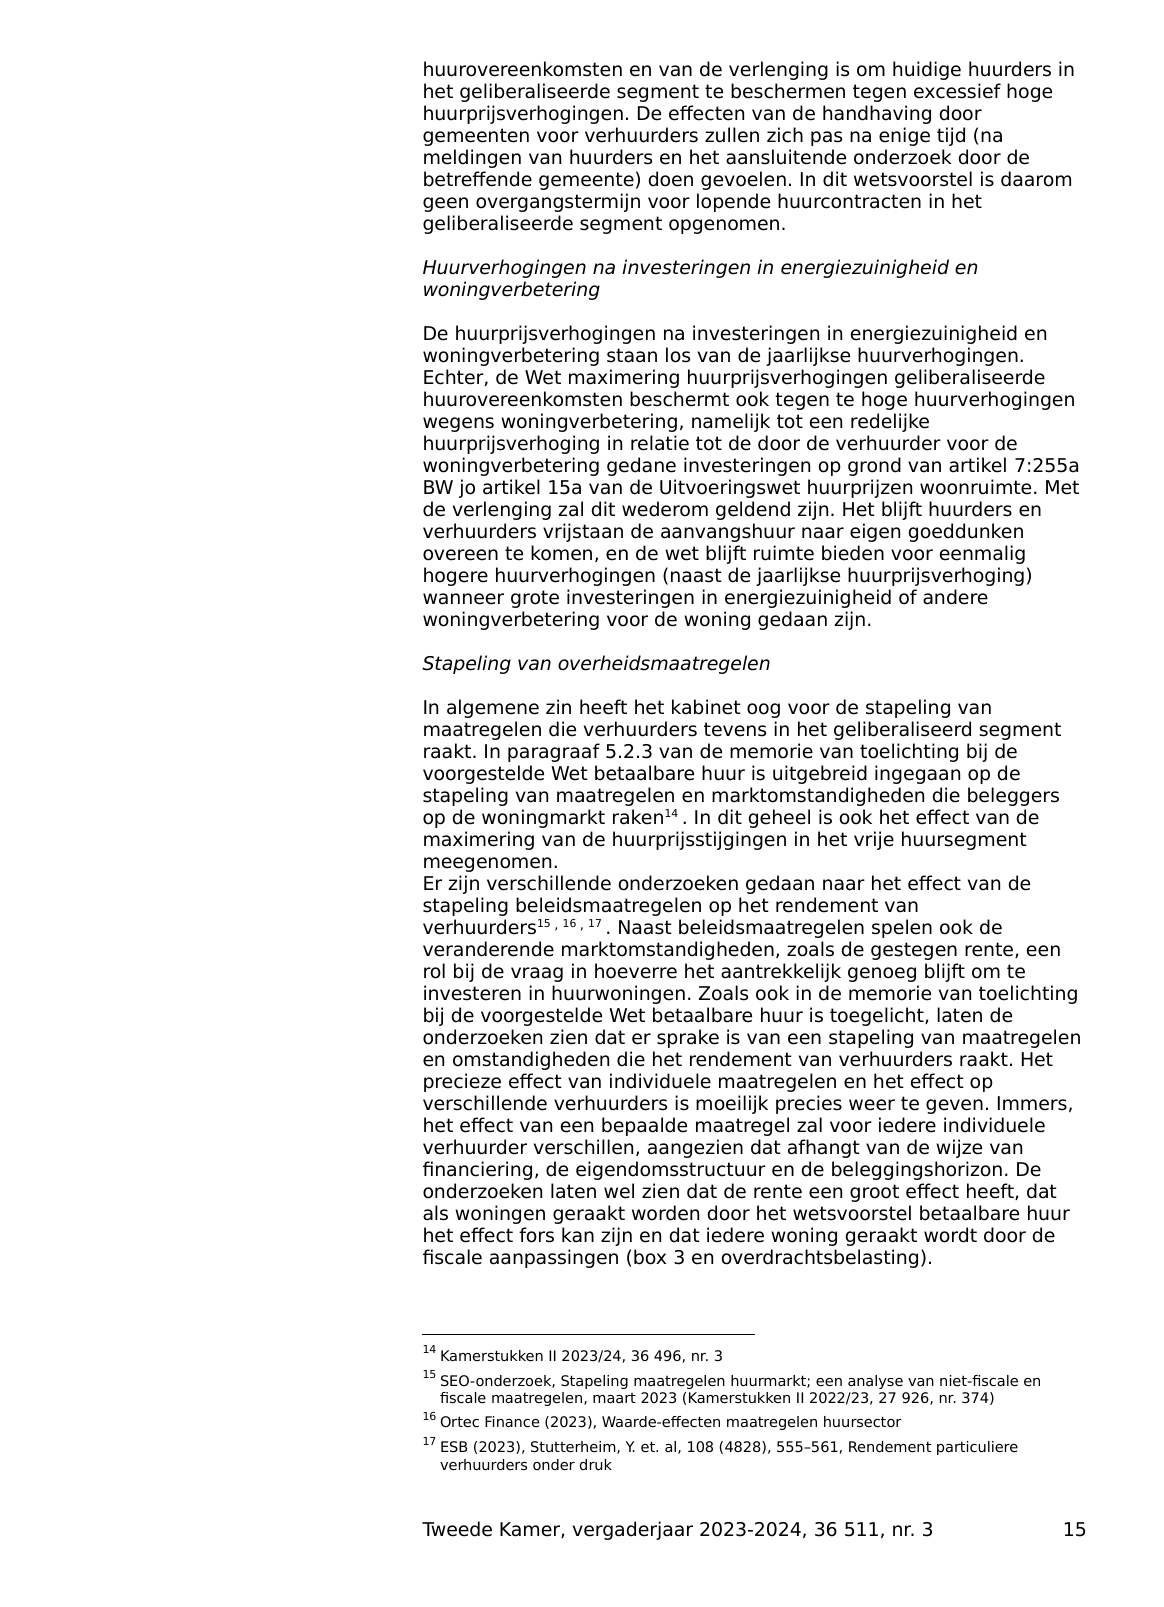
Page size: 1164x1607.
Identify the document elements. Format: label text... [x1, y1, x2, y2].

text Ortec Finance (2023), Waarde-effecten maatregelen huursector [422, 1410, 1087, 1432]
text huurovereenkomsten en van de verlenging is om huidige huurders in het geliberaliseerde segment te beschermen tegen excessief hoge huurprijsverhogingen. De effecten van de handhaving door gemeenten voor verhuurders zullen zich pas na enige tijd (na meldingen van huurders en het aansluitende onderzoek door de betreffende gemeente) doen gevoelen. In dit wetsvoorstel is daarom geen overgangstermijn voor lopende huurcontracten in het geliberaliseerde segment opgenomen. [422, 59, 1087, 235]
subtitle Stapeling van overheidsmaatregelen [422, 653, 1087, 675]
subtitle Huurverhogingen na investeringen in energiezuinigheid en woningverbetering [422, 257, 1087, 301]
text SEO-onderzoek, Stapeling maatregelen huurmarkt; een analyse van niet-fiscale en fiscale maatregelen, maart 2023 (Kamerstukken II 2022/23, 27 926, nr. 374) [422, 1368, 1087, 1407]
text Kamerstukken II 2023/24, 36 496, nr. 3 [422, 1343, 1087, 1366]
text De huurprijsverhogingen na investeringen in energiezuinigheid en woningverbetering staan los van de jaarlijkse huurverhogingen. Echter, de Wet maximering huurprijsverhogingen geliberaliseerde huurovereenkomsten beschermt ook tegen te hoge huurverhogingen wegens woningverbetering, namelijk tot een redelijke huurprijsverhoging in relatie tot de door de verhuurder voor de woningverbetering gedane investeringen op grond van artikel 7:255a BW jo artikel 15a van de Uitvoeringswet huurprijzen woonruimte. Met de verlenging zal dit wederom geldend zijn. Het blijft huurders en verhuurders vrijstaan de aanvangshuur naar eigen goeddunken overeen te komen, en de wet blijft ruimte bieden voor eenmalig hogere huurverhogingen (naast de jaarlijkse huurprijsverhoging) wanneer grote investeringen in energiezuinigheid of andere woningverbetering voor de woning gedaan zijn. [422, 323, 1087, 631]
text ESB (2023), Stutterheim, Y. et. al, 108 (4828), 555–561, Rendement particuliere verhuurders onder druk [422, 1435, 1087, 1474]
text Er zijn verschillende onderzoeken gedaan naar het effect van de stapeling beleidsmaatregelen op het rendement van verhuurders, , . Naast beleidsmaatregelen spelen ook de veranderende marktomstandigheden, zoals de gestegen rente, een rol bij de vraag in hoeverre het aantrekkelijk genoeg blijft om te investeren in huurwoningen. Zoals ook in de memorie van toelichting bij de voorgestelde Wet betaalbare huur is toegelicht, laten de onderzoeken zien dat er sprake is van een stapeling van maatregelen en omstandigheden die het rendement van verhuurders raakt. Het precieze effect van individuele maatregelen en het effect op verschillende verhuurders is moeilijk precies weer te geven. Immers, het effect van een bepaalde maatregel zal voor iedere individuele verhuurder verschillen, aangezien dat afhangt van de wijze van financiering, de eigendomsstructuur en de beleggingshorizon. De onderzoeken laten wel zien dat de rente een groot effect heeft, dat als woningen geraakt worden door het wetsvoorstel betaalbare huur het effect fors kan zijn en dat iedere woning geraakt wordt door de fiscale aanpassingen (box 3 en overdrachtsbelasting). [422, 873, 1087, 1269]
text In algemene zin heeft het kabinet oog voor de stapeling van maatregelen die verhuurders tevens in het geliberaliseerd segment raakt. In paragraaf 5.2.3 van de memorie van toelichting bij de voorgestelde Wet betaalbare huur is uitgebreid ingegaan op de stapeling van maatregelen en marktomstandigheden die beleggers op de woningmarkt raken. In dit geheel is ook het effect van de maximering van de huurprijsstijgingen in het vrije huursegment meegenomen. [422, 697, 1087, 873]
